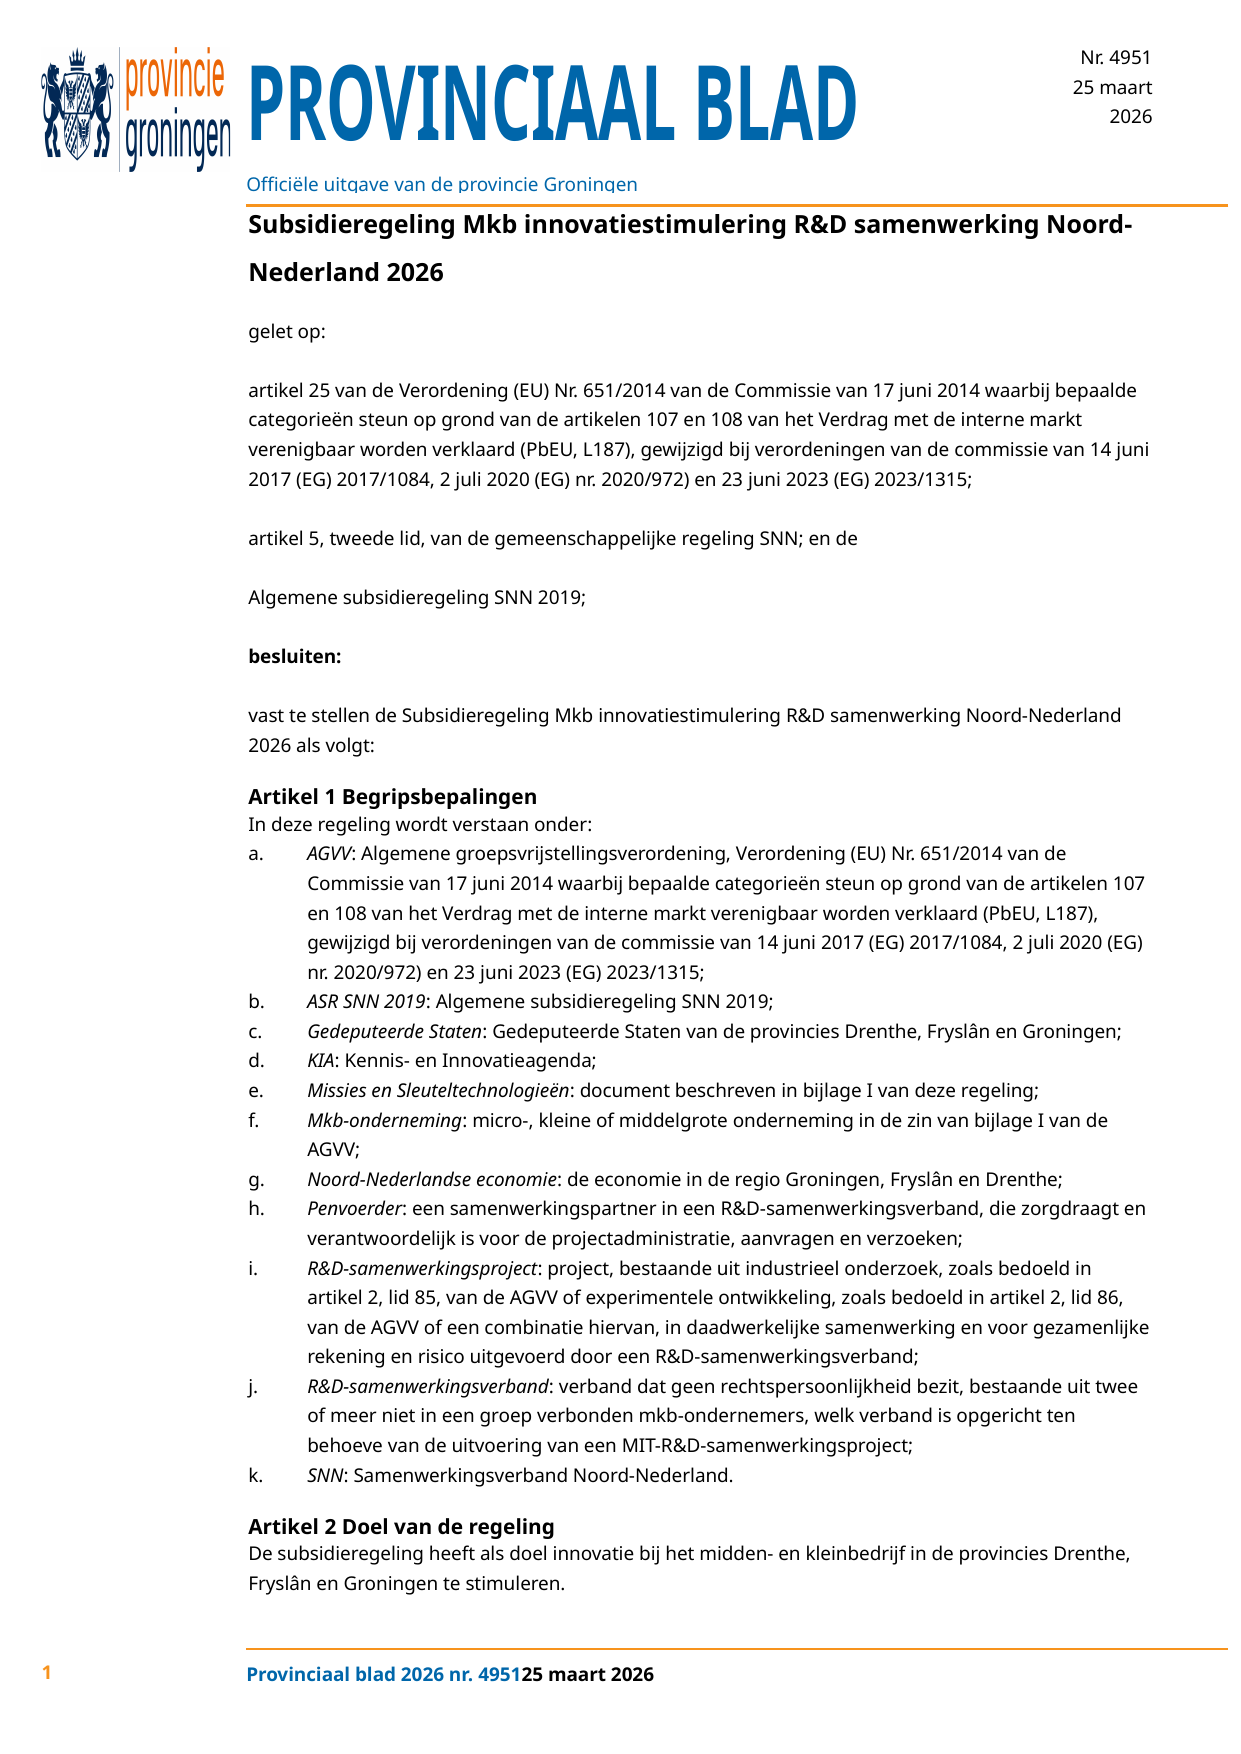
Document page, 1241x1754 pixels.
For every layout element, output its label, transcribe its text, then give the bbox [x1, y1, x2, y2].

text Artikel 1 Begripsbepalingen [248, 782, 1152, 811]
list R&D-samenwerkingsproject: project, bestaande uit industrieel onderzoek, zoals bedoeld in artikel 2, lid 85, van de AGVV of experimentele ontwikkeling, zoals bedoeld in artikel 2, lid 86, van de AGVV of een combinatie hiervan, in daadwerkelijke samenwerking en voor gezamenlijke rekening en risico uitgevoerd door een R&D-samenwerkingsverband; [248, 1255, 1152, 1369]
picture [41, 47, 231, 172]
text Artikel 2 Doel van de regeling [248, 1512, 1152, 1541]
list Mkb-onderneming: micro-, kleine of middelgrote onderneming in de zin van bijlage I van de AGVV; [248, 1107, 1152, 1162]
text Subsidieregeling Mkb innovatiestimulering R&D samenwerking Noord-Nederland 2026 [248, 207, 1152, 288]
text besluiten: [248, 643, 1152, 669]
list Penvoerder: een samenwerkingspartner in een R&D-samenwerkingsverband, die zorgdraagt en verantwoordelijk is voor de projectadministratie, aanvragen en verzoeken; [248, 1196, 1152, 1251]
text vast te stellen de Subsidieregeling Mkb innovatiestimulering R&D samenwerking Noord-Nederland 2026 als volgt: [248, 702, 1152, 758]
text Algemene subsidieregeling SNN 2019; [248, 584, 1152, 610]
text artikel 25 van de Verordening (EU) Nr. 651/2014 van de Commissie van 17 juni 2014 waarbij bepaalde categorieën steun op grond van de artikelen 107 en 108 van het Verdrag met de interne markt verenigbaar worden verklaard (PbEU, L187), gewijzigd bij verordeningen van de commissie van 14 juni 2017 (EG) 2017/1084, 2 juli 2020 (EG) nr. 2020/972) en 23 juni 2023 (EG) 2023/1315; [248, 377, 1152, 492]
list SNN: Samenwerkingsverband Noord-Nederland. [248, 1462, 1152, 1487]
list KIA: Kennis- en Innovatieagenda; [248, 1048, 1152, 1073]
list Gedeputeerde Staten: Gedeputeerde Staten van de provincies Drenthe, Fryslân en Groningen; [248, 1018, 1152, 1044]
list Noord-Nederlandse economie: de economie in de regio Groningen, Fryslân en Drenthe; [248, 1166, 1152, 1192]
list R&D-samenwerkingsverband: verband dat geen rechtspersoonlijkheid bezit, bestaande uit twee of meer niet in een groep verbonden mkb-ondernemers, welk verband is opgericht ten behoeve van de uitvoering van een MIT-R&D-samenwerkingsproject; [248, 1373, 1152, 1458]
text artikel 5, tweede lid, van de gemeenschappelijke regeling SNN; en de [248, 525, 1152, 551]
text gelet op: [248, 318, 1152, 344]
list Missies en Sleuteltechnologieën: document beschreven in bijlage I van deze regeling; [248, 1077, 1152, 1103]
list ASR SNN 2019: Algemene subsidieregeling SNN 2019; [248, 988, 1152, 1014]
text In deze regeling wordt verstaan onder: [248, 811, 1152, 837]
list AGVV: Algemene groepsvrijstellingsverordening, Verordening (EU) Nr. 651/2014 van de Commissie van 17 juni 2014 waarbij bepaalde categorieën steun op grond van de artikelen 107 en 108 van het Verdrag met de interne markt verenigbaar worden verklaard (PbEU, L187), gewijzigd bij verordeningen van de commissie van 14 juni 2017 (EG) 2017/1084, 2 juli 2020 (EG) nr. 2020/972) en 23 juni 2023 (EG) 2023/1315; [248, 841, 1152, 984]
text De subsidieregeling heeft als doel innovatie bij het midden- en kleinbedrijf in de provincies Drenthe, Fryslân en Groningen te stimuleren. [248, 1541, 1152, 1596]
